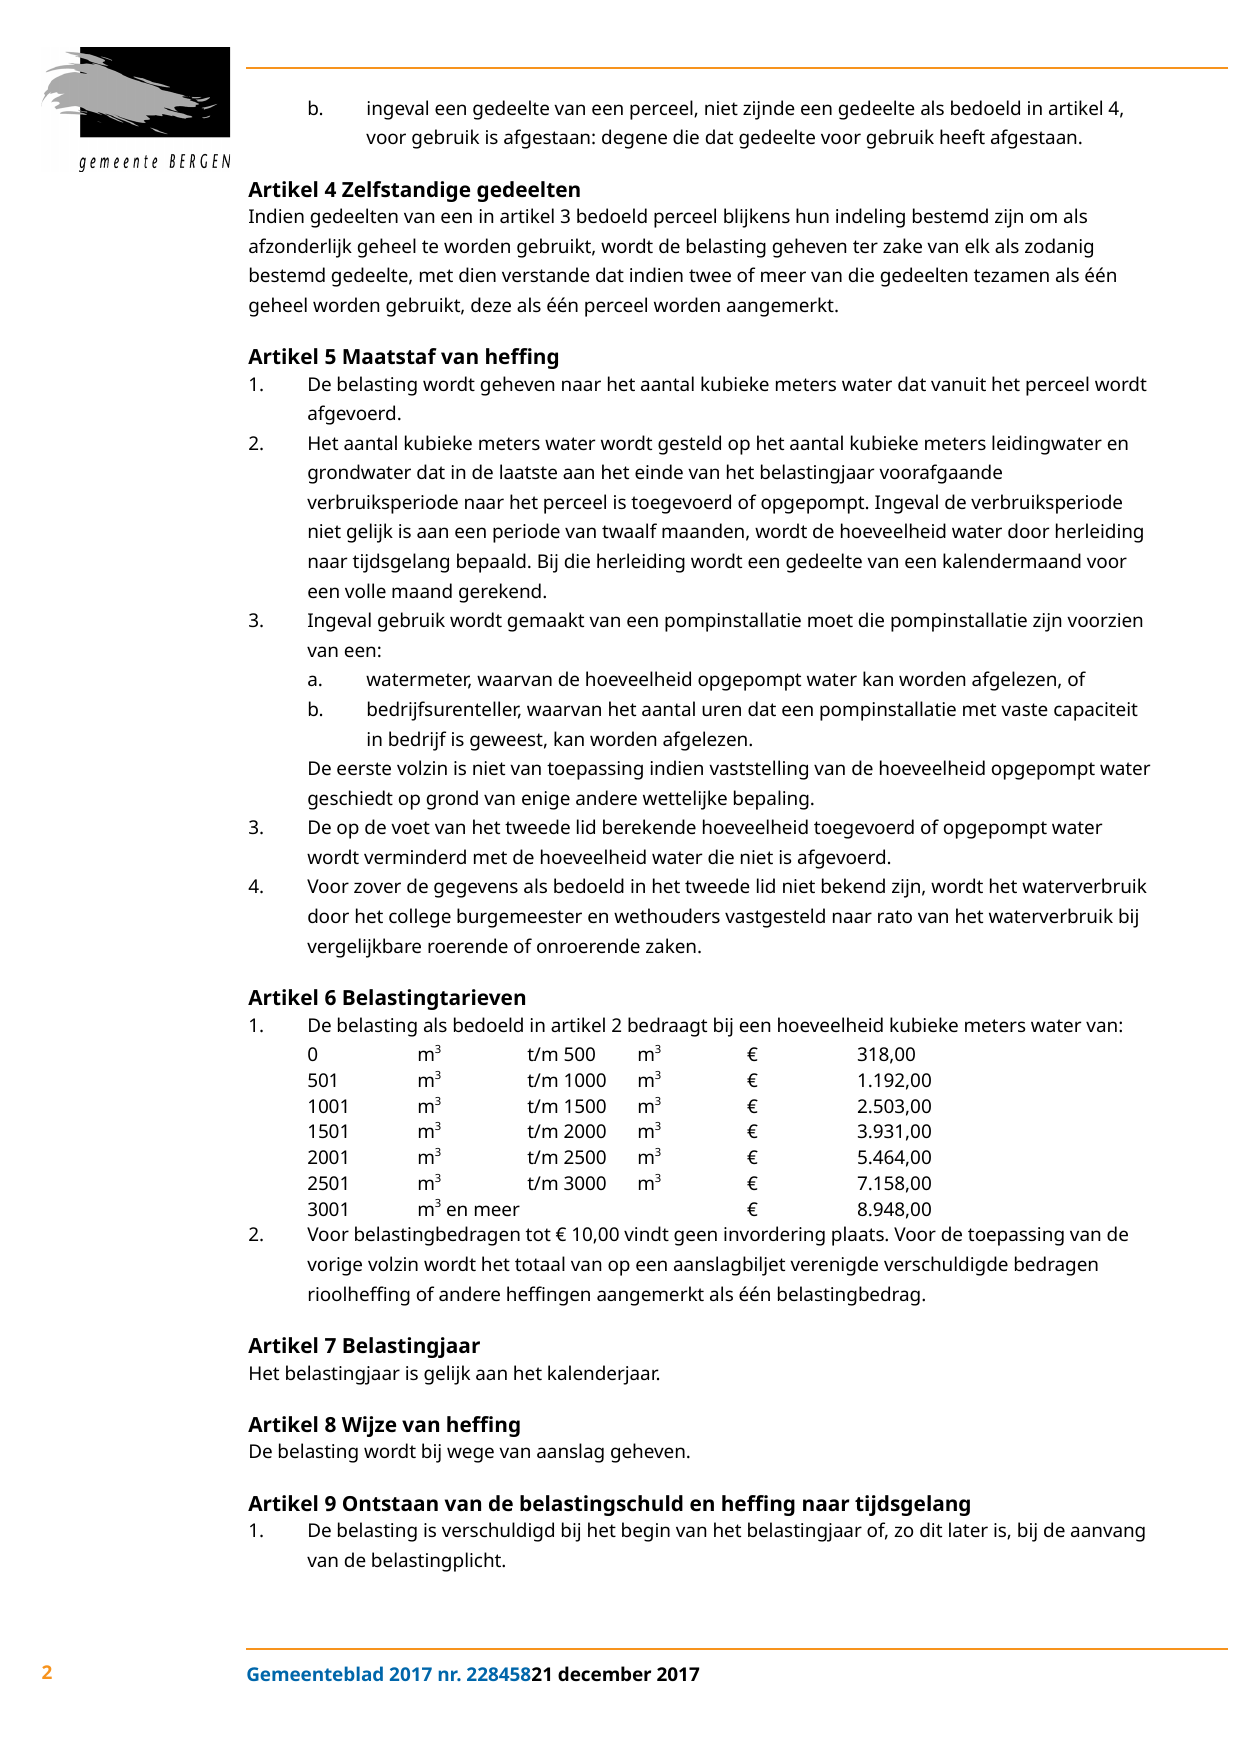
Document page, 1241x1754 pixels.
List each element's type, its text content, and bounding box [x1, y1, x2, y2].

table_header 0 [307, 1041, 417, 1067]
table_header t/m 500 [527, 1041, 637, 1067]
table_cell 2001 [307, 1144, 417, 1170]
table_cell m3 [637, 1093, 747, 1119]
list De op de voet van het tweede lid berekende hoeveelheid toegevoerd of opgepompt water wordt verminderd met de hoeveelheid water die niet is afgevoerd. [248, 814, 1152, 870]
text Artikel 4 Zelfstandige gedeelten [248, 175, 1152, 203]
table_cell 2501 [307, 1170, 417, 1196]
table_cell € [747, 1196, 857, 1222]
list De belasting als bedoeld in artikel 2 bedraagt bij een hoeveelheid kubieke meters water van: [248, 1012, 1152, 1037]
list Voor zover de gegevens als bedoeld in het tweede lid niet bekend zijn, wordt het waterverbruik door het college burgemeester en wethouders vastgesteld naar rato van het waterverbruik bij vergelijkbare roerende of onroerende zaken. [248, 874, 1152, 959]
table_header m3 [417, 1041, 527, 1067]
table_cell t/m 2500 [527, 1144, 637, 1170]
picture [41, 47, 231, 172]
list Het aantal kubieke meters water wordt gesteld op het aantal kubieke meters leidingwater en grondwater dat in de laatste aan het einde van het belastingjaar voorafgaande verbruiksperiode naar het perceel is toegevoerd of opgepompt. Ingeval de verbruiksperiode niet gelijk is aan een periode van twaalf maanden, wordt de hoeveelheid water door herleiding naar tijdsgelang bepaald. Bij die herleiding wordt een gedeelte van een kalendermaand voor een volle maand gerekend. [248, 430, 1152, 604]
table_cell m3 [637, 1144, 747, 1170]
table_cell 3001 [307, 1196, 417, 1222]
text Artikel 5 Maatstaf van heffing [248, 342, 1152, 371]
text Indien gedeelten van een in artikel 3 bedoeld perceel blijkens hun indeling bestemd zijn om als afzonderlijk geheel te worden gebruikt, wordt de belasting geheven ter zake van elk als zodanig bestemd gedeelte, met dien verstande dat indien twee of meer van die gedeelten tezamen als één geheel worden gebruikt, deze als één perceel worden aangemerkt. [248, 203, 1152, 318]
table_cell m3 en meer [417, 1196, 637, 1222]
table_cell € [747, 1119, 857, 1144]
table_cell t/m 2000 [527, 1119, 637, 1144]
table_cell t/m 1500 [527, 1093, 637, 1119]
table_cell m3 [417, 1067, 527, 1093]
text De belasting wordt bij wege van aanslag geheven. [248, 1438, 1152, 1464]
list watermeter, waarvan de hoeveelheid opgepompt water kan worden afgelezen, of [307, 667, 1152, 692]
text Artikel 8 Wijze van heffing [248, 1410, 1152, 1438]
list De eerste volzin is niet van toepassing indien vaststelling van de hoeveelheid opgepompt water geschiedt op grond van enige andere wettelijke bepaling. [248, 755, 1152, 811]
table_cell € [747, 1067, 857, 1093]
list De belasting wordt geheven naar het aantal kubieke meters water dat vanuit het perceel wordt afgevoerd. [248, 371, 1152, 426]
table_cell m3 [417, 1144, 527, 1170]
list Ingeval gebruik wordt gemaakt van een pompinstallatie moet die pompinstallatie zijn voorzien van een: [248, 607, 1152, 663]
table_cell € [747, 1093, 857, 1119]
list bedrijfsurenteller, waarvan het aantal uren dat een pompinstallatie met vaste capaciteit in bedrijf is geweest, kan worden afgelezen. [307, 696, 1152, 752]
table_cell 3.931,00 [857, 1119, 1211, 1144]
list ingeval een gedeelte van een perceel, niet zijnde een gedeelte als bedoeld in artikel 4, voor gebruik is afgestaan: degene die dat gedeelte voor gebruik heeft afgestaan. [307, 95, 1152, 150]
table_cell 8.948,00 [857, 1196, 1211, 1222]
table_cell m3 [637, 1119, 747, 1144]
table_cell m3 [637, 1170, 747, 1196]
table_header 318,00 [857, 1041, 1211, 1067]
table_cell m3 [417, 1093, 527, 1119]
table_cell 501 [307, 1067, 417, 1093]
table_cell € [747, 1170, 857, 1196]
table_header € [747, 1041, 857, 1067]
table_cell 1.192,00 [857, 1067, 1211, 1093]
text Het belastingjaar is gelijk aan het kalenderjaar. [248, 1360, 1152, 1385]
table_cell m3 [637, 1067, 747, 1093]
table_cell 2.503,00 [857, 1093, 1211, 1119]
list Voor belastingbedragen tot € 10,00 vindt geen invordering plaats. Voor de toepassing van de vorige volzin wordt het totaal van op een aanslagbiljet verenigde verschuldigde bedragen rioolheffing of andere heffingen aangemerkt als één belastingbedrag. [248, 1222, 1152, 1307]
table_cell m3 [417, 1170, 527, 1196]
text Artikel 9 Ontstaan van de belastingschuld en heffing naar tijdsgelang [248, 1489, 1152, 1517]
text Artikel 7 Belastingjaar [248, 1331, 1152, 1360]
table_cell 7.158,00 [857, 1170, 1211, 1196]
table_cell 1001 [307, 1093, 417, 1119]
text Artikel 6 Belastingtarieven [248, 983, 1152, 1012]
table_cell 1501 [307, 1119, 417, 1144]
table_cell t/m 1000 [527, 1067, 637, 1093]
table_cell t/m 3000 [527, 1170, 637, 1196]
table_cell 5.464,00 [857, 1144, 1211, 1170]
table_cell [637, 1196, 747, 1222]
table_header m3 [637, 1041, 747, 1067]
table_cell m3 [417, 1119, 527, 1144]
table_cell € [747, 1144, 857, 1170]
list De belasting is verschuldigd bij het begin van het belastingjaar of, zo dit later is, bij de aanvang van de belastingplicht. [248, 1517, 1152, 1573]
